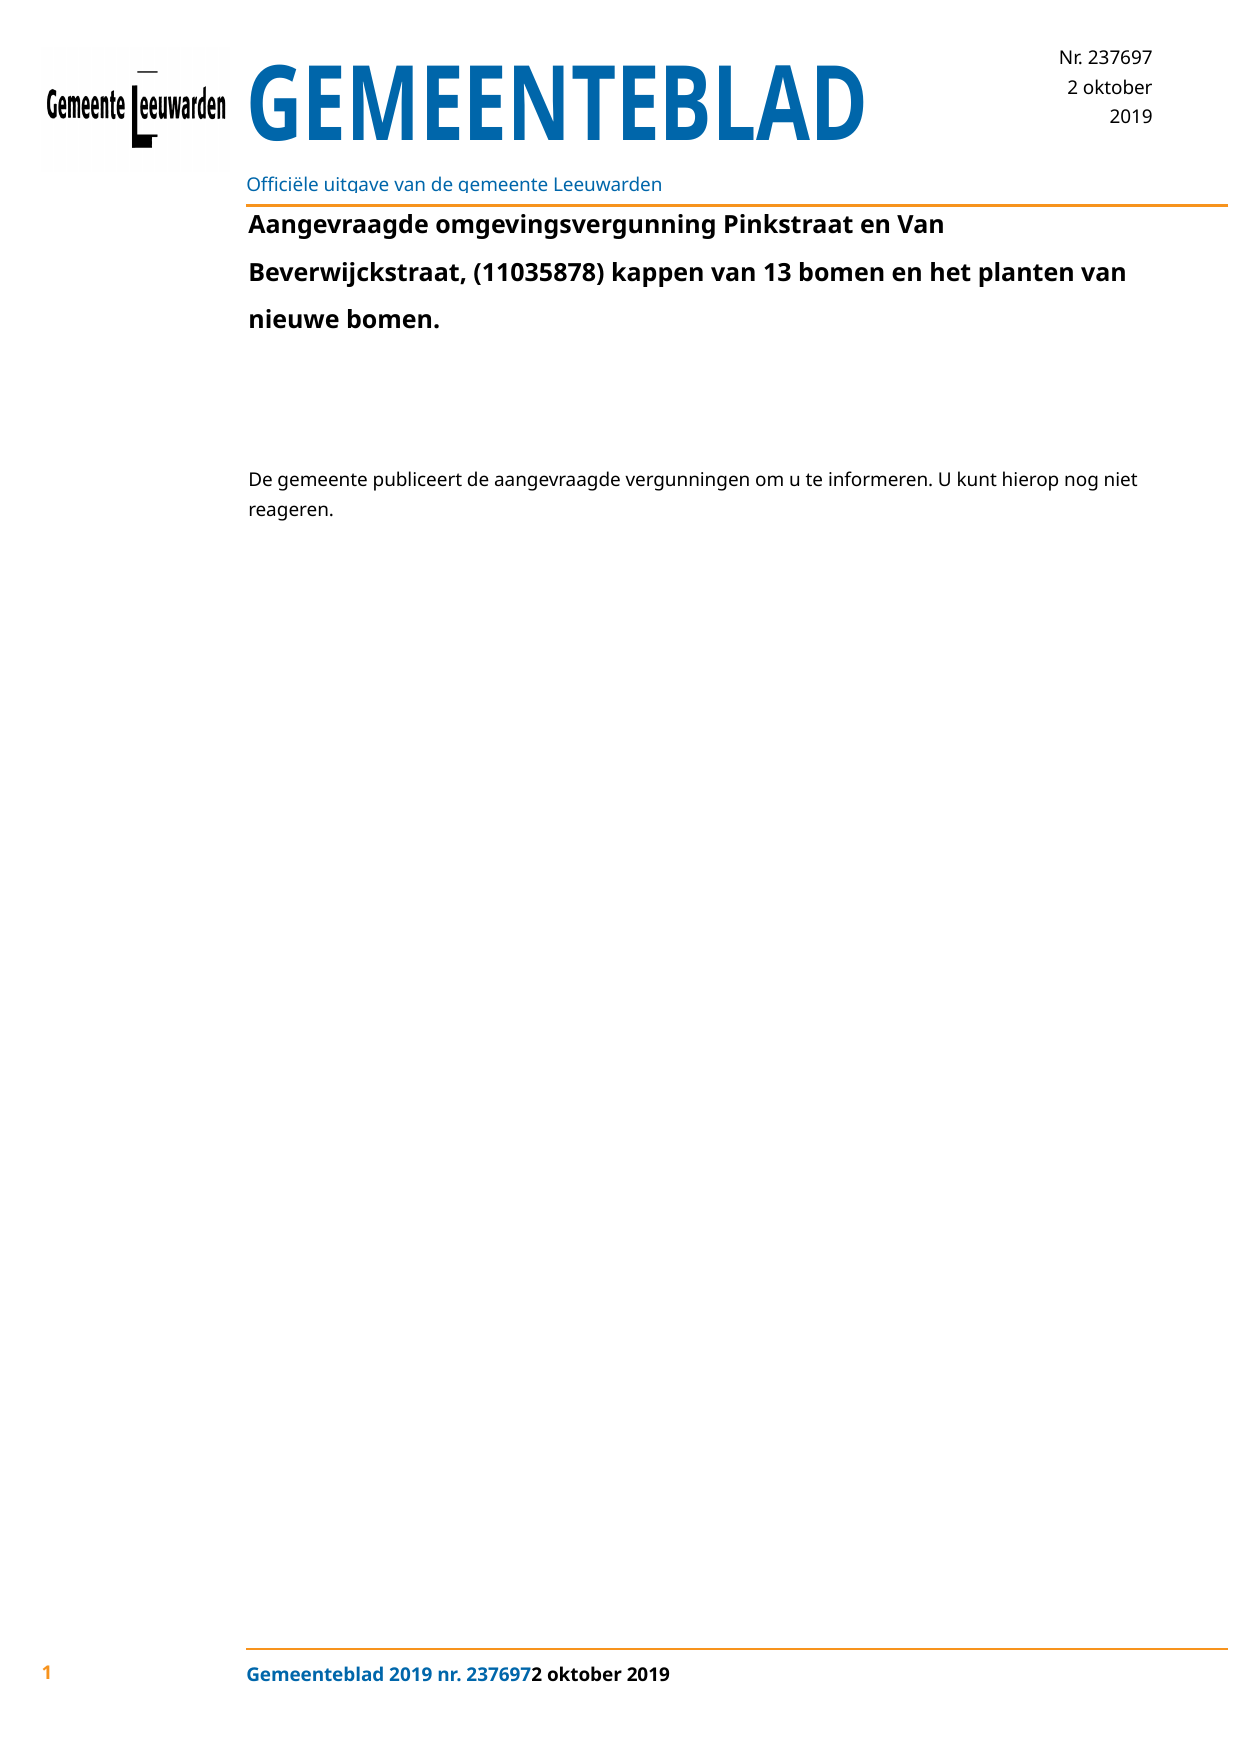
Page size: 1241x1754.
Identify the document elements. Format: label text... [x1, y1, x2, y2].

text De gemeente publiceert de aangevraagde vergunningen om u te informeren. U kunt hierop nog niet reageren. [248, 466, 1152, 522]
picture [41, 47, 231, 172]
text Aangevraagde omgevingsvergunning Pinkstraat en Van Beverwijckstraat, (11035878) kappen van 13 bomen en het planten van nieuwe bomen. [248, 207, 1152, 336]
